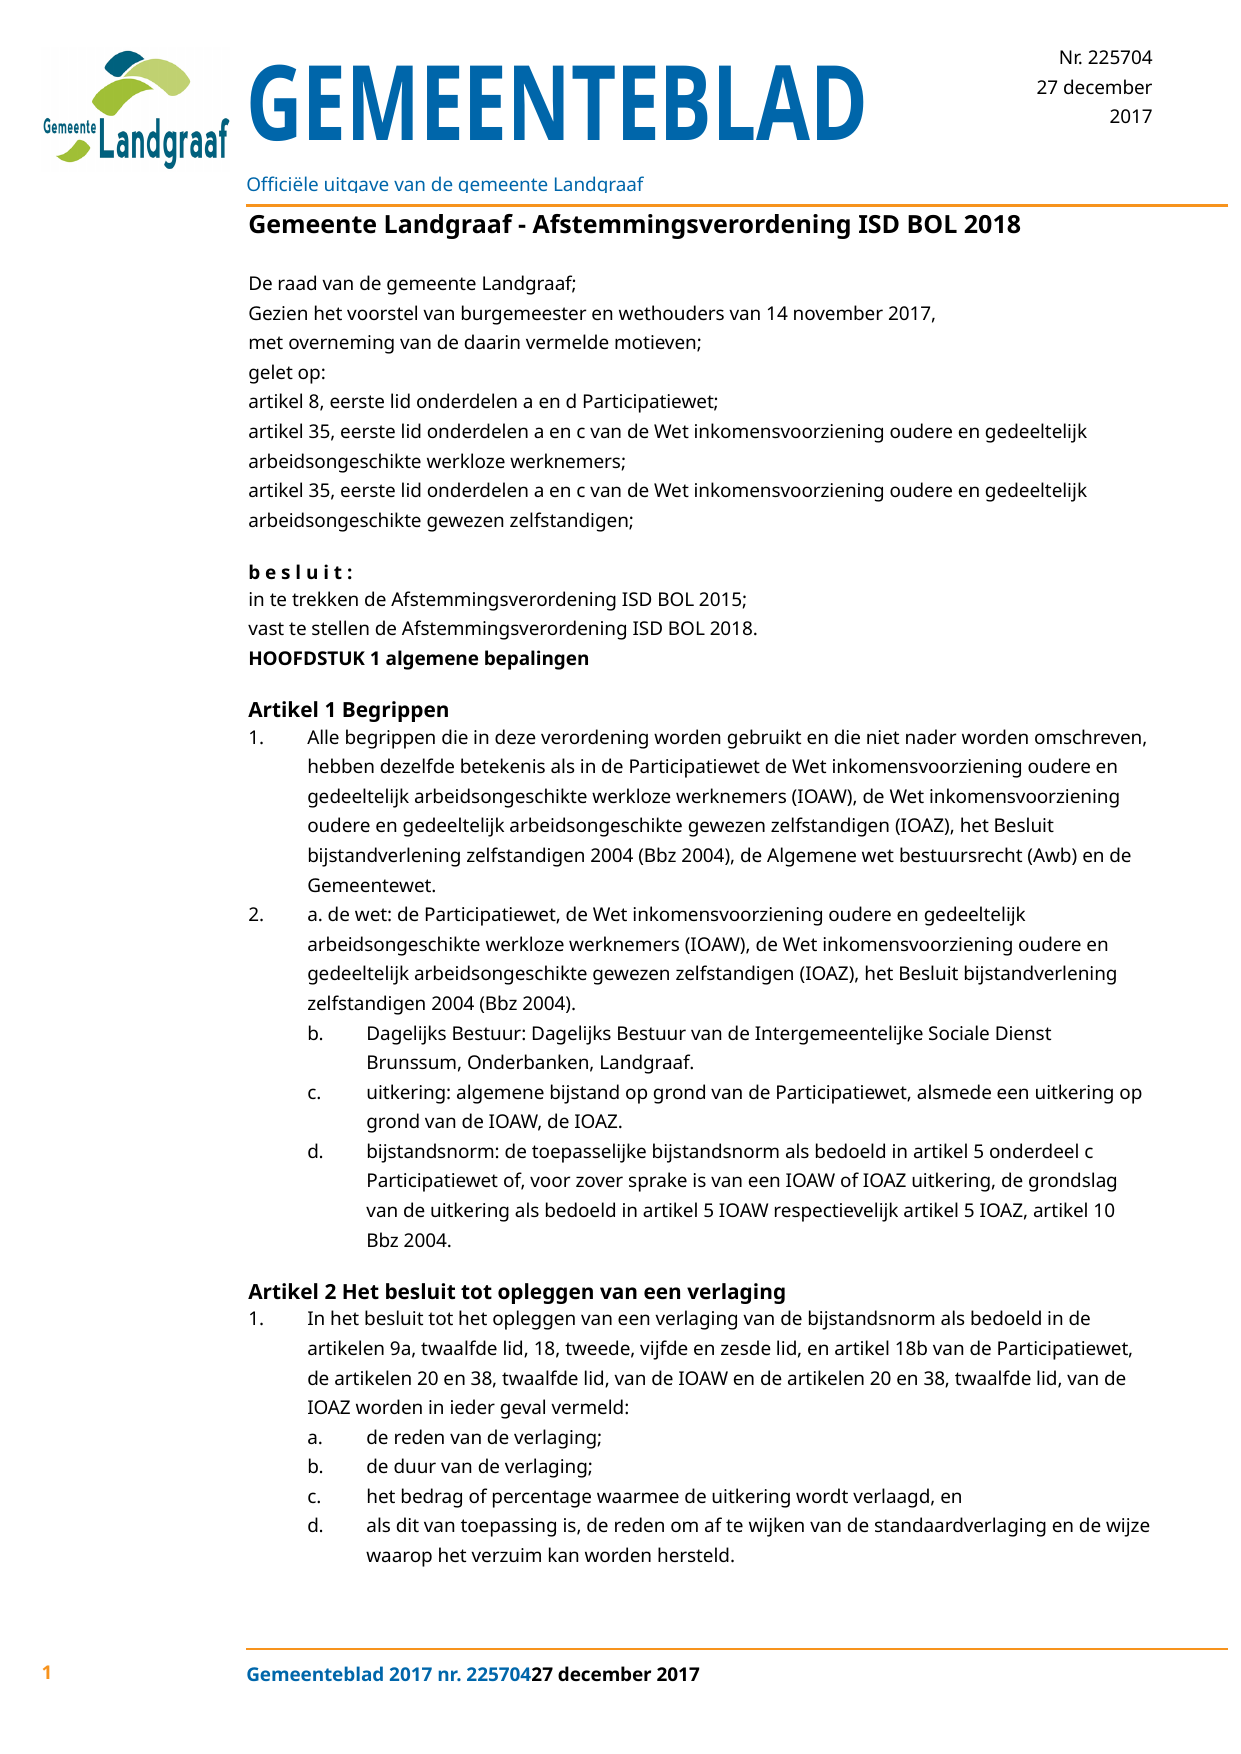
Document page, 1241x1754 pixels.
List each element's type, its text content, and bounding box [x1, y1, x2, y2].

list het bedrag of percentage waarmee de uitkering wordt verlaagd, en [307, 1483, 1152, 1509]
text Gemeente Landgraaf - Afstemmingsverordening ISD BOL 2018 [248, 207, 1152, 241]
text in te trekken de Afstemmingsverordening ISD BOL 2015; [248, 586, 1152, 612]
list In het besluit tot het opleggen van een verlaging van de bijstandsnorm als bedoeld in de artikelen 9a, twaalfde lid, 18, tweede, vijfde en zesde lid, en artikel 18b van de Participatiewet, de artikelen 20 en 38, twaalfde lid, van de IOAW en de artikelen 20 en 38, twaalfde lid, van de IOAZ worden in ieder geval vermeld: [248, 1306, 1152, 1420]
text artikel 35, eerste lid onderdelen a en c van de Wet inkomensvoorziening oudere en gedeeltelijk arbeidsongeschikte werkloze werknemers; [248, 418, 1152, 473]
text Artikel 2 Het besluit tot opleggen van een verlaging [248, 1277, 1152, 1306]
list de duur van de verlaging; [307, 1453, 1152, 1479]
text artikel 35, eerste lid onderdelen a en c van de Wet inkomensvoorziening oudere en gedeeltelijk arbeidsongeschikte gewezen zelfstandigen; [248, 477, 1152, 533]
text b e s l u i t : [248, 557, 1152, 586]
text artikel 8, eerste lid onderdelen a en d Participatiewet; [248, 389, 1152, 414]
list Dagelijks Bestuur: Dagelijks Bestuur van de Intergemeentelijke Sociale Dienst Brunssum, Onderbanken, Landgraaf. [307, 1020, 1152, 1075]
text De raad van de gemeente Landgraaf; [248, 270, 1152, 296]
text gelet op: [248, 359, 1152, 385]
text vast te stellen de Afstemmingsverordening ISD BOL 2018. [248, 615, 1152, 641]
text HOOFDSTUK 1 algemene bepalingen [248, 645, 1152, 671]
text Artikel 1 Begrippen [248, 695, 1152, 724]
list a. de wet: de Participatiewet, de Wet inkomensvoorziening oudere en gedeeltelijk arbeidsongeschikte werkloze werknemers (IOAW), de Wet inkomensvoorziening oudere en gedeeltelijk arbeidsongeschikte gewezen zelfstandigen (IOAZ), het Besluit bijstandverlening zelfstandigen 2004 (Bbz 2004). [248, 901, 1152, 1016]
picture [41, 47, 231, 172]
list uitkering: algemene bijstand op grond van de Participatiewet, alsmede een uitkering op grond van de IOAW, de IOAZ. [307, 1079, 1152, 1134]
text Gezien het voorstel van burgemeester en wethouders van 14 november 2017, [248, 300, 1152, 326]
text met overneming van de daarin vermelde motieven; [248, 329, 1152, 355]
list als dit van toepassing is, de reden om af te wijken van de standaardverlaging en de wijze waarop het verzuim kan worden hersteld. [307, 1513, 1152, 1568]
list Alle begrippen die in deze verordening worden gebruikt en die niet nader worden omschreven, hebben dezelfde betekenis als in de Participatiewet de Wet inkomensvoorziening oudere en gedeeltelijk arbeidsongeschikte werkloze werknemers (IOAW), de Wet inkomensvoorziening oudere en gedeeltelijk arbeidsongeschikte gewezen zelfstandigen (IOAZ), het Besluit bijstandverlening zelfstandigen 2004 (Bbz 2004), de Algemene wet bestuursrecht (Awb) en de Gemeentewet. [248, 724, 1152, 897]
list de reden van de verlaging; [307, 1424, 1152, 1450]
list bijstandsnorm: de toepasselijke bijstandsnorm als bedoeld in artikel 5 onderdeel c Participatiewet of, voor zover sprake is van een IOAW of IOAZ uitkering, de grondslag van de uitkering als bedoeld in artikel 5 IOAW respectievelijk artikel 5 IOAZ, artikel 10 Bbz 2004. [307, 1138, 1152, 1252]
